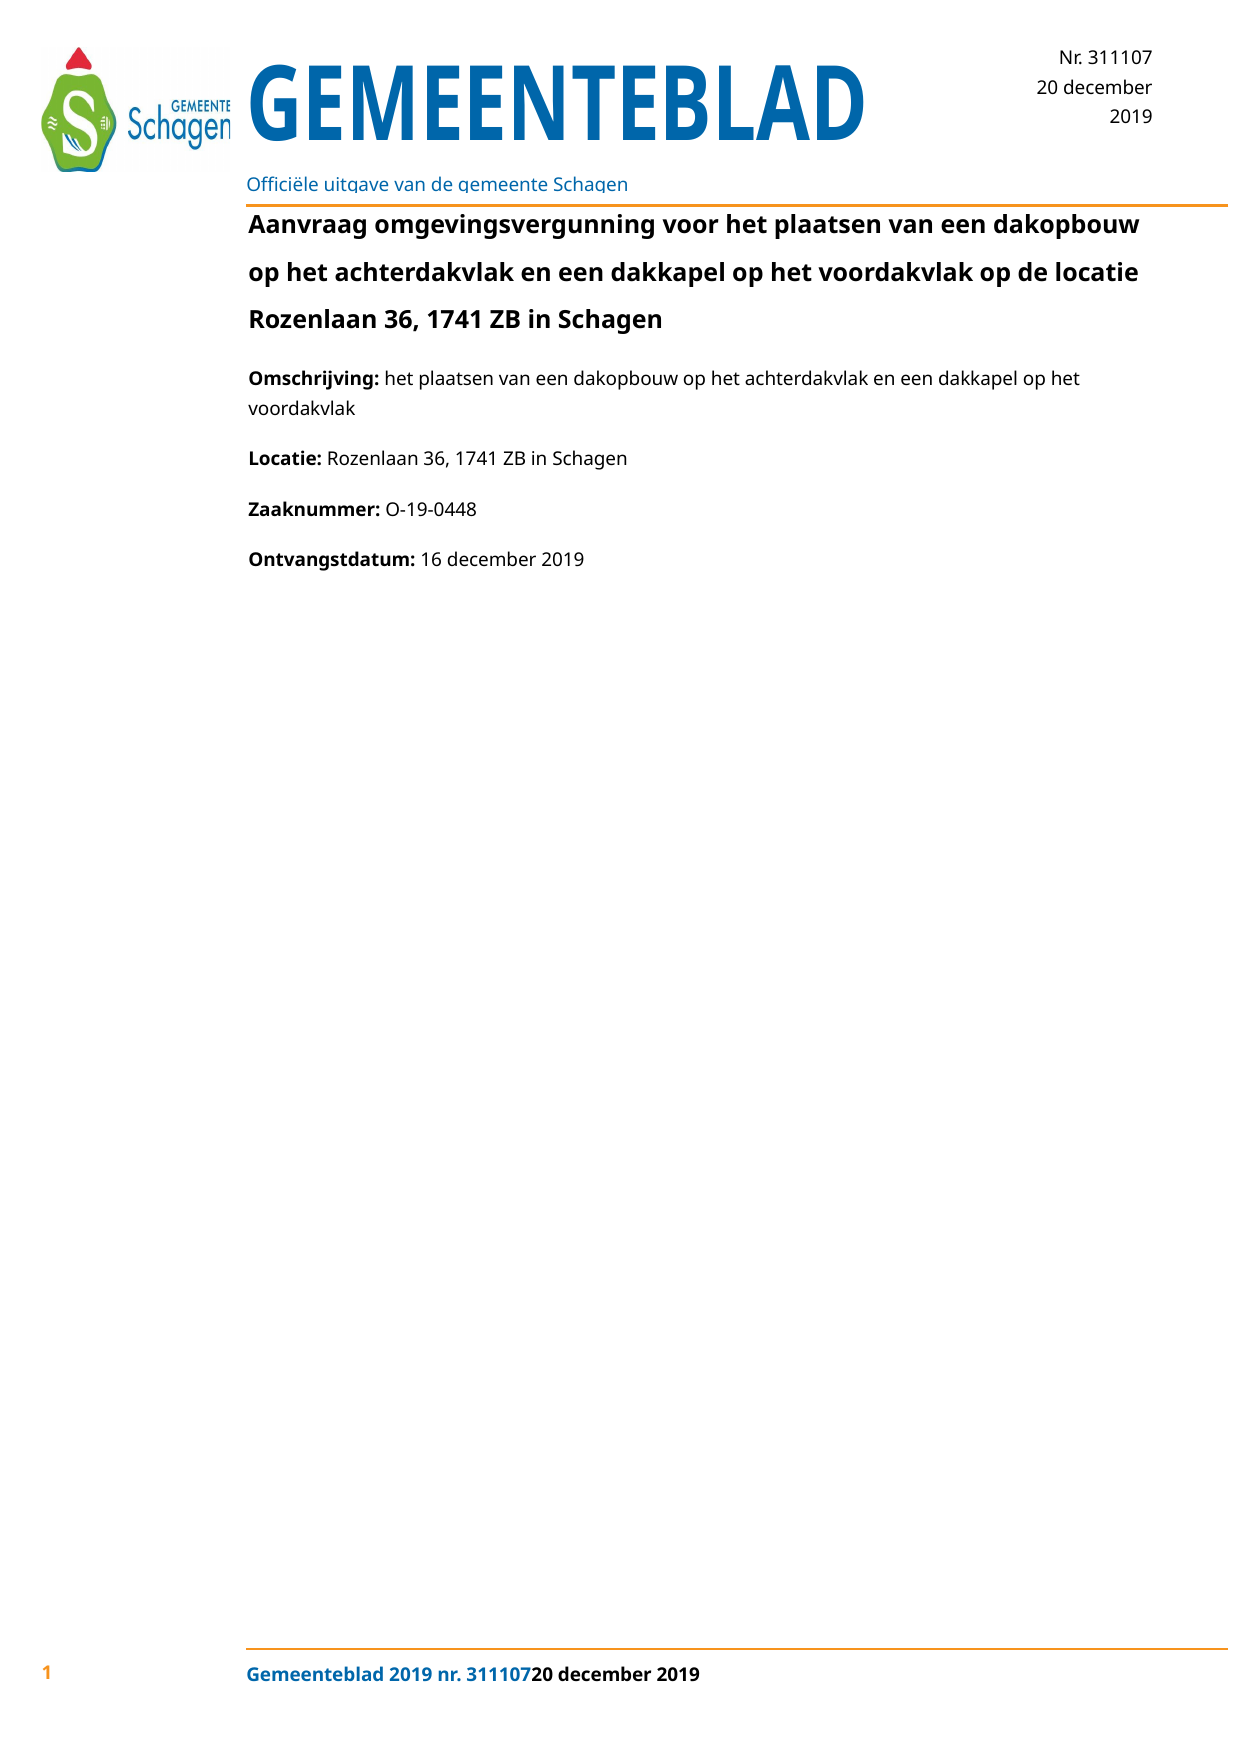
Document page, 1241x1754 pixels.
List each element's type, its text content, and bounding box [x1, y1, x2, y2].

text Locatie: Rozenlaan 36, 1741 ZB in Schagen [248, 446, 1152, 471]
picture [41, 47, 231, 172]
text Zaaknummer: O-19-0448 [248, 496, 1152, 522]
text Omschrijving: het plaatsen van een dakopbouw op het achterdakvlak en een dakkapel op het voordakvlak [248, 366, 1152, 421]
text Ontvangstdatum: 16 december 2019 [248, 546, 1152, 572]
text Aanvraag omgevingsvergunning voor het plaatsen van een dakopbouw op het achterdakvlak en een dakkapel op het voordakvlak op de locatie Rozenlaan 36, 1741 ZB in Schagen [248, 207, 1152, 336]
